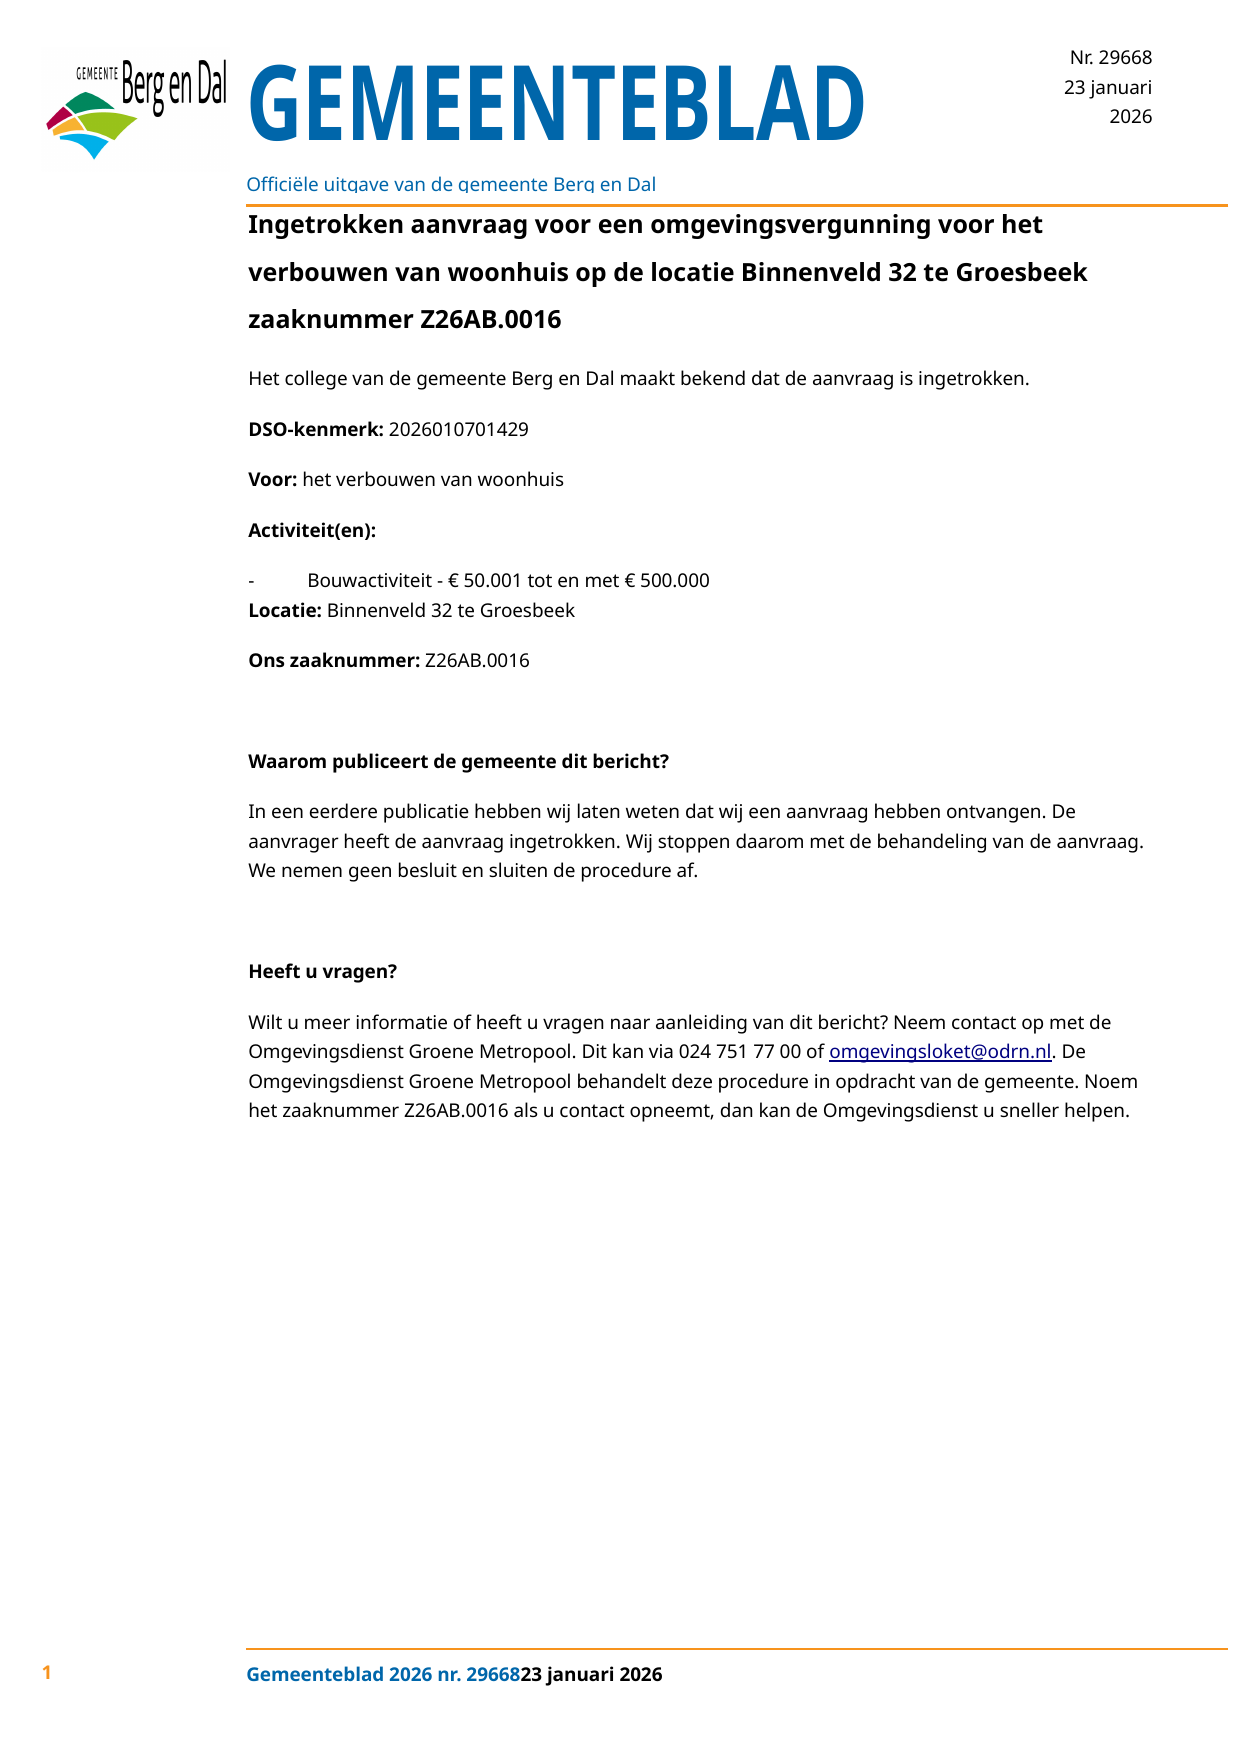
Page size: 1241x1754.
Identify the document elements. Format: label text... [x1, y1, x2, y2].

text Waarom publiceert de gemeente dit bericht? [248, 748, 1152, 774]
text Ons zaaknummer: Z26AB.0016 [248, 647, 1152, 673]
text Activiteit(en): [248, 517, 1152, 542]
text Ingetrokken aanvraag voor een omgevingsvergunning voor het verbouwen van woonhuis op de locatie Binnenveld 32 te Groesbeek zaaknummer Z26AB.0016 [248, 207, 1152, 336]
picture [41, 47, 231, 172]
text DSO-kenmerk: 2026010701429 [248, 416, 1152, 442]
text Voor: het verbouwen van woonhuis [248, 466, 1152, 492]
text In een eerdere publicatie hebben wij laten weten dat wij een aanvraag hebben ontvangen. De aanvrager heeft de aanvraag ingetrokken. Wij stoppen daarom met de behandeling van de aanvraag. We nemen geen besluit en sluiten de procedure af. [248, 798, 1152, 883]
text Wilt u meer informatie of heeft u vragen naar aanleiding van dit bericht? Neem contact op met de Omgevingsdienst Groene Metropool. Dit kan via 024 751 77 00 of omgevingsloket@odrn.nl. De Omgevingsdienst Groene Metropool behandelt deze procedure in opdracht van de gemeente. Noem het zaaknummer Z26AB.0016 als u contact opneemt, dan kan de Omgevingsdienst u sneller helpen. [248, 1009, 1152, 1123]
list Bouwactiviteit - € 50.001 tot en met € 500.000 [248, 567, 1152, 593]
text Locatie: Binnenveld 32 te Groesbeek [248, 597, 1152, 622]
text Het college van de gemeente Berg en Dal maakt bekend dat de aanvraag is ingetrokken. [248, 366, 1152, 391]
text Heeft u vragen? [248, 958, 1152, 984]
